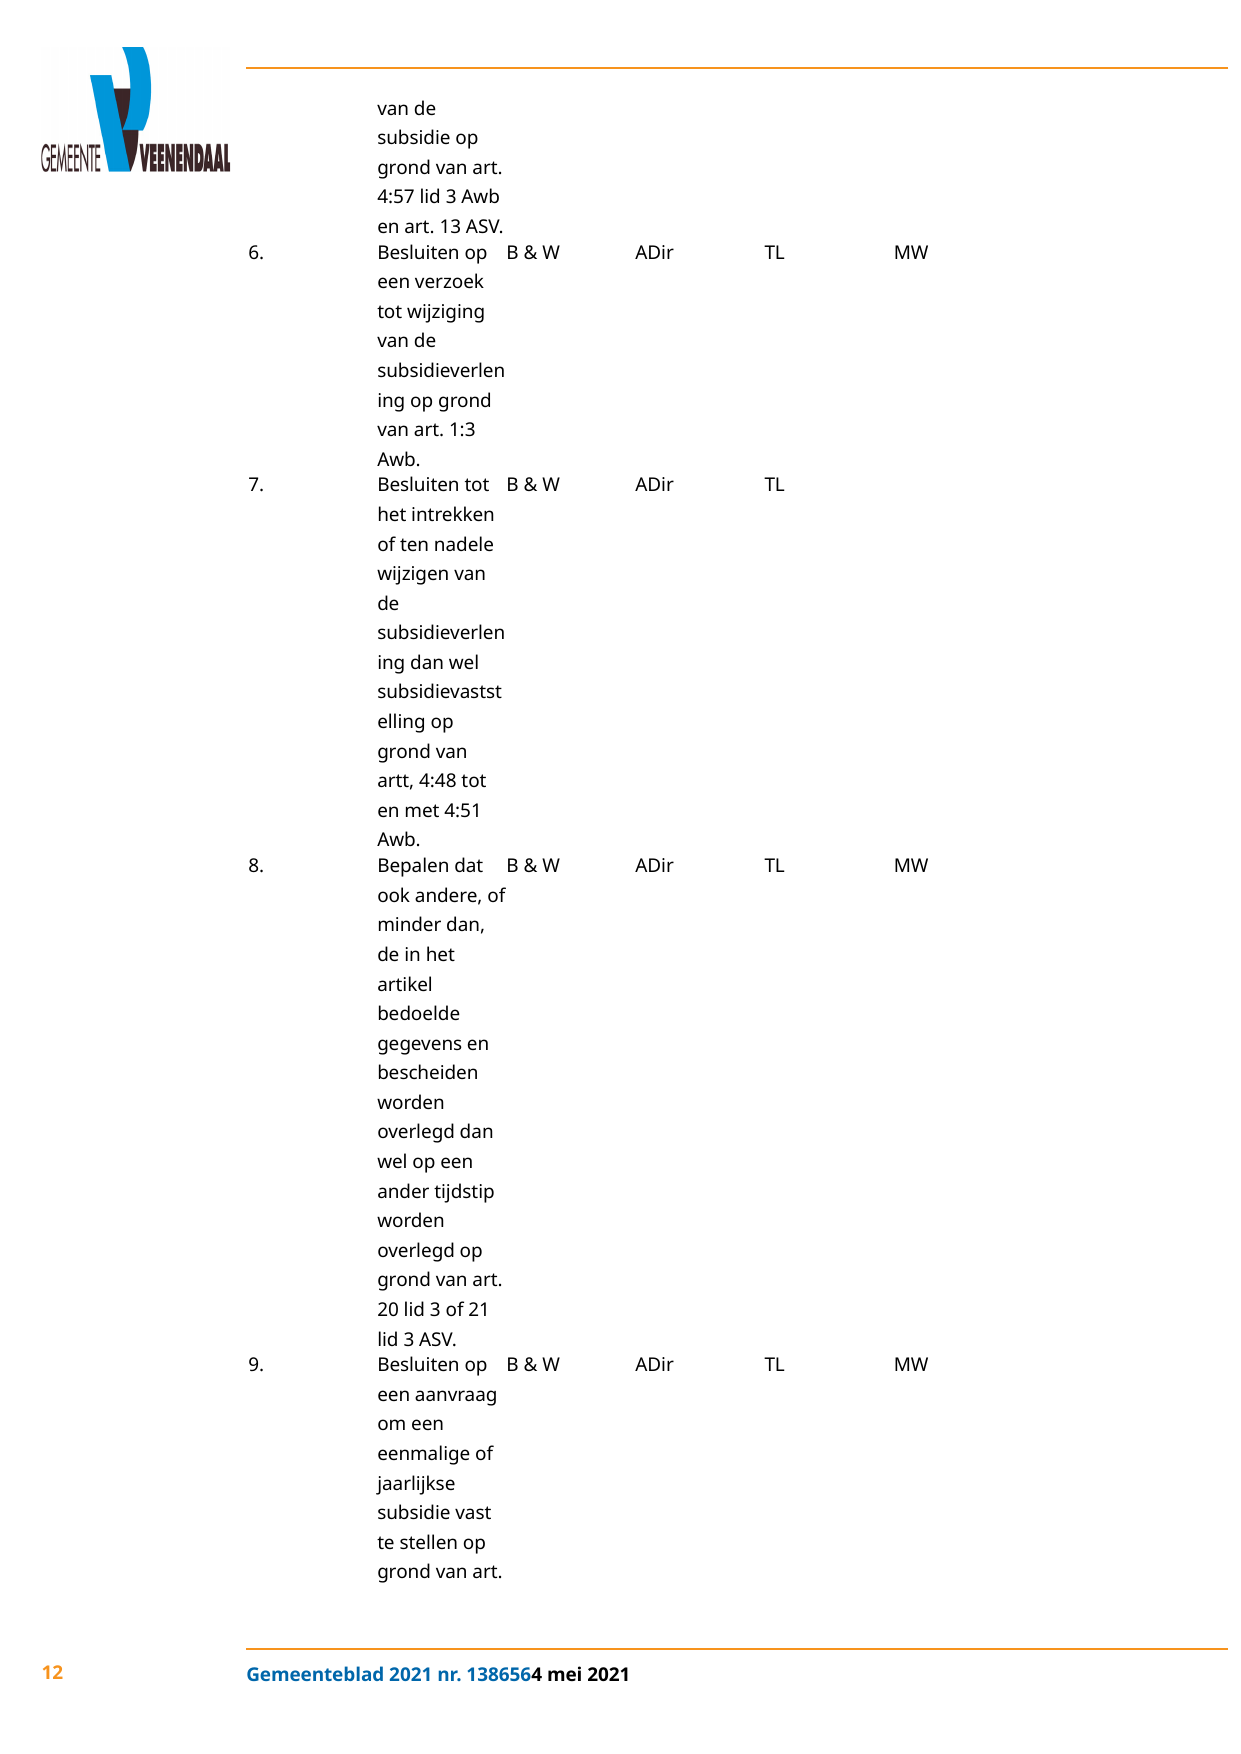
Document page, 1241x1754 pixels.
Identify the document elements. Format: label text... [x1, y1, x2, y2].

table_cell MW [894, 239, 1022, 472]
table_cell B & W [506, 239, 635, 472]
table_cell [1023, 239, 1152, 472]
table_cell [1023, 1351, 1152, 1584]
table_cell [248, 1351, 377, 1584]
table_cell [1023, 95, 1152, 239]
table_cell MW [894, 853, 1022, 1351]
table_cell [1023, 853, 1152, 1351]
picture [123, 47, 231, 172]
table_cell [635, 95, 764, 239]
table_cell ADir [635, 853, 764, 1351]
table_cell [248, 853, 377, 1351]
table_cell ADir [635, 1351, 764, 1584]
picture [41, 47, 130, 172]
table_cell [1023, 472, 1152, 852]
table_cell [248, 239, 377, 472]
table_cell [894, 472, 1022, 852]
table_cell [894, 95, 1022, 239]
table_cell TL [764, 239, 893, 472]
table_cell [248, 95, 377, 239]
table_cell Bepalen dat ook andere, of minder dan, de in het artikel bedoelde gegevens en bescheiden worden overlegd dan wel op een ander tijdstip worden overlegd op grond van art. 20 lid 3 of 21 lid 3 ASV. [377, 853, 506, 1351]
table_cell B & W [506, 1351, 635, 1584]
table_cell [764, 95, 893, 239]
table_cell MW [894, 1351, 1022, 1584]
table_cell Besluiten op een verzoek tot wijziging van de subsidieverlening op grond van art. 1:3 Awb. [377, 239, 506, 472]
table_cell B & W [506, 472, 635, 852]
table_cell TL [764, 853, 893, 1351]
table_cell [248, 472, 377, 852]
table_cell B & W [506, 853, 635, 1351]
table_cell Besluiten tot het intrekken of ten nadele wijzigen van de subsidieverlening dan wel subsidievaststelling op grond van artt, 4:48 tot en met 4:51 Awb. [377, 472, 506, 852]
table_cell [506, 95, 635, 239]
table_cell van de subsidie op grond van art. 4:57 lid 3 Awb en art. 13 ASV. [377, 95, 506, 239]
table_cell TL [764, 1351, 893, 1584]
table_cell ADir [635, 472, 764, 852]
table_cell ADir [635, 239, 764, 472]
table_cell Besluiten op een aanvraag om een eenmalige of jaarlijkse subsidie vast te stellen op grond van art. [377, 1351, 506, 1584]
table_cell TL [764, 472, 893, 852]
